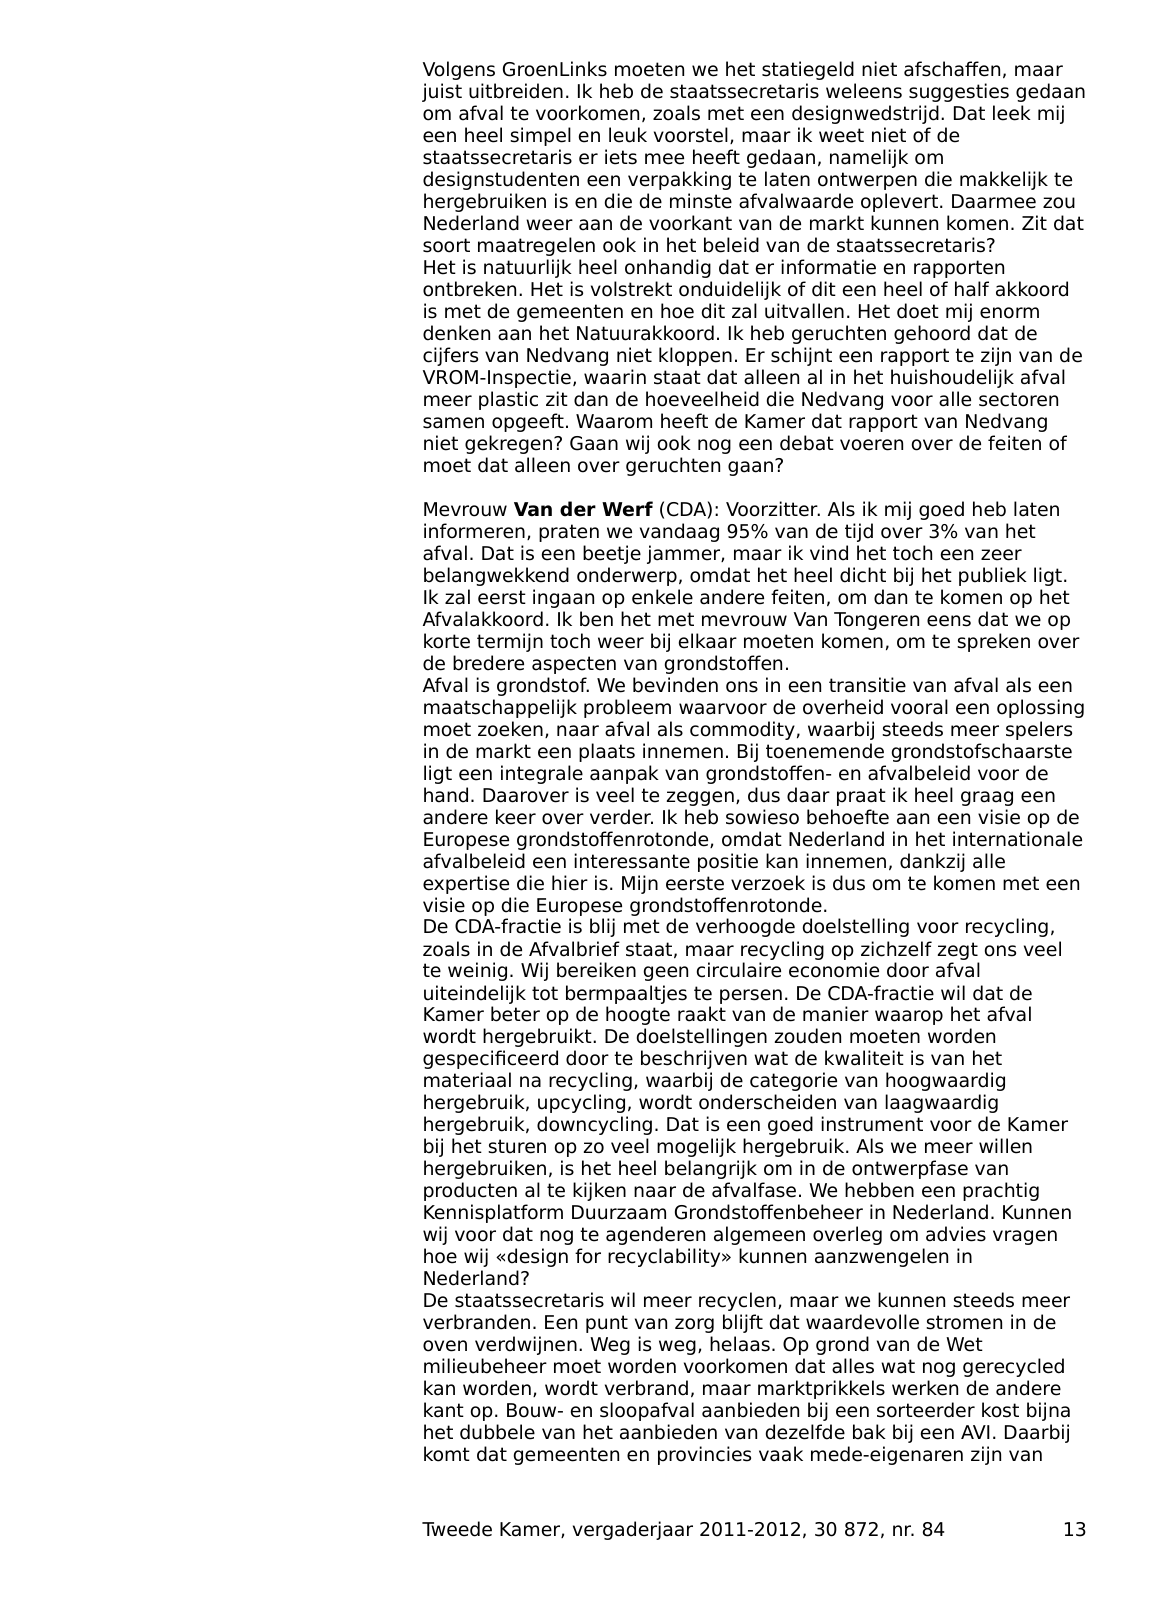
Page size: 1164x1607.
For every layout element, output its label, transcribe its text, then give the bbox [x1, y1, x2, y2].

text Afval is grondstof. We bevinden ons in een transitie van afval als een maatschappelijk probleem waarvoor de overheid vooral een oplossing moet zoeken, naar afval als commodity, waarbij steeds meer spelers in de markt een plaats innemen. Bij toenemende grondstofschaarste ligt een integrale aanpak van grondstoffen- en afvalbeleid voor de hand. Daarover is veel te zeggen, dus daar praat ik heel graag een andere keer over verder. Ik heb sowieso behoefte aan een visie op de Europese grondstoffenrotonde, omdat Nederland in het internationale afvalbeleid een interessante positie kan innemen, dankzij alle expertise die hier is. Mijn eerste verzoek is dus om te komen met een visie op die Europese grondstoffenrotonde. [422, 675, 1087, 916]
text Mevrouw Van der Werf (CDA): Voorzitter. Als ik mij goed heb laten informeren, praten we vandaag 95% van de tijd over 3% van het afval. Dat is een beetje jammer, maar ik vind het toch een zeer belangwekkend onderwerp, omdat het heel dicht bij het publiek ligt. Ik zal eerst ingaan op enkele andere feiten, om dan te komen op het Afvalakkoord. Ik ben het met mevrouw Van Tongeren eens dat we op korte termijn toch weer bij elkaar moeten komen, om te spreken over de bredere aspecten van grondstoffen. [422, 499, 1087, 675]
text De staatssecretaris wil meer recyclen, maar we kunnen steeds meer verbranden. Een punt van zorg blijft dat waardevolle stromen in de oven verdwijnen. Weg is weg, helaas. Op grond van de Wet milieubeheer moet worden voorkomen dat alles wat nog gerecycled kan worden, wordt verbrand, maar marktprikkels werken de andere kant op. Bouw- en sloopafval aanbieden bij een sorteerder kost bijna het dubbele van het aanbieden van dezelfde bak bij een AVI. Daarbij komt dat gemeenten en provincies vaak mede-eigenaren zijn van [422, 1290, 1087, 1466]
text De CDA-fractie is blij met de verhoogde doelstelling voor recycling, zoals in de Afvalbrief staat, maar recycling op zichzelf zegt ons veel te weinig. Wij bereiken geen circulaire economie door afval uiteindelijk tot bermpaaltjes te persen. De CDA-fractie wil dat de Kamer beter op de hoogte raakt van de manier waarop het afval wordt hergebruikt. De doelstellingen zouden moeten worden gespecificeerd door te beschrijven wat de kwaliteit is van het materiaal na recycling, waarbij de categorie van hoogwaardig hergebruik, upcycling, wordt onderscheiden van laagwaardig hergebruik, downcycling. Dat is een goed instrument voor de Kamer bij het sturen op zo veel mogelijk hergebruik. Als we meer willen hergebruiken, is het heel belangrijk om in de ontwerpfase van producten al te kijken naar de afvalfase. We hebben een prachtig Kennisplatform Duurzaam Grondstoffenbeheer in Nederland. Kunnen wij voor dat nog te agenderen algemeen overleg om advies vragen hoe wij «design for recyclability» kunnen aanzwengelen in Nederland? [422, 916, 1087, 1290]
text Volgens GroenLinks moeten we het statiegeld niet afschaffen, maar juist uitbreiden. Ik heb de staatssecretaris weleens suggesties gedaan om afval te voorkomen, zoals met een designwedstrijd. Dat leek mij een heel simpel en leuk voorstel, maar ik weet niet of de staatssecretaris er iets mee heeft gedaan, namelijk om designstudenten een verpakking te laten ontwerpen die makkelijk te hergebruiken is en die de minste afvalwaarde oplevert. Daarmee zou Nederland weer aan de voorkant van de markt kunnen komen. Zit dat soort maatregelen ook in het beleid van de staatssecretaris? [422, 59, 1087, 257]
text Het is natuurlijk heel onhandig dat er informatie en rapporten ontbreken. Het is volstrekt onduidelijk of dit een heel of half akkoord is met de gemeenten en hoe dit zal uitvallen. Het doet mij enorm denken aan het Natuurakkoord. Ik heb geruchten gehoord dat de cijfers van Nedvang niet kloppen. Er schijnt een rapport te zijn van de VROM-Inspectie, waarin staat dat alleen al in het huishoudelijk afval meer plastic zit dan de hoeveelheid die Nedvang voor alle sectoren samen opgeeft. Waarom heeft de Kamer dat rapport van Nedvang niet gekregen? Gaan wij ook nog een debat voeren over de feiten of moet dat alleen over geruchten gaan? [422, 257, 1087, 477]
